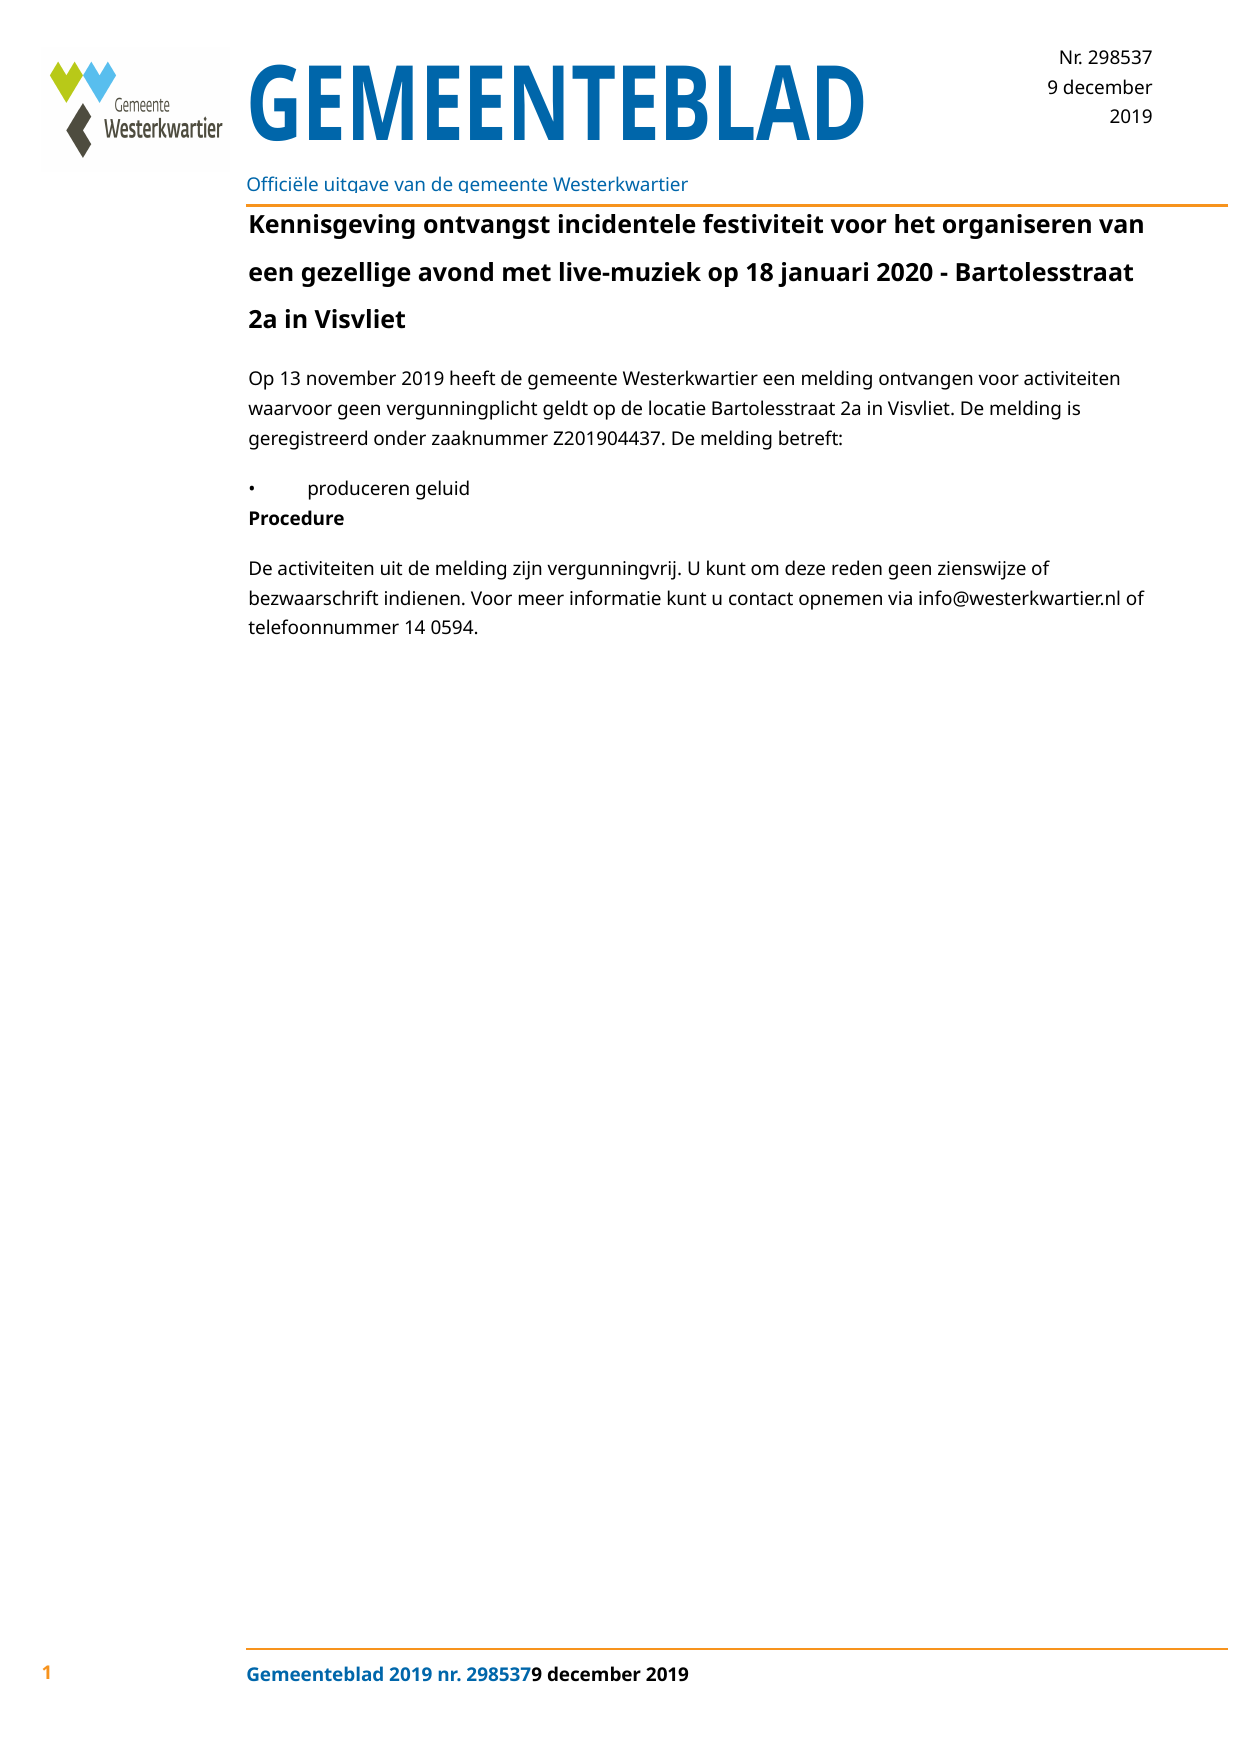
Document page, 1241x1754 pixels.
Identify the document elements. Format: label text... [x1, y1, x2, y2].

text De activiteiten uit de melding zijn vergunningvrij. U kunt om deze reden geen zienswijze of bezwaarschrift indienen. Voor meer informatie kunt u contact opnemen via info@westerkwartier.nl of telefoonnummer 14 0594. [248, 555, 1152, 640]
text Op 13 november 2019 heeft de gemeente Westerkwartier een melding ontvangen voor activiteiten waarvoor geen vergunningplicht geldt op de locatie Bartolesstraat 2a in Visvliet. De melding is geregistreerd onder zaaknummer Z201904437. De melding betreft: [248, 366, 1152, 450]
text Kennisgeving ontvangst incidentele festiviteit voor het organiseren van een gezellige avond met live-muziek op 18 januari 2020 - Bartolesstraat 2a in Visvliet [248, 207, 1152, 336]
text Procedure [248, 505, 1152, 530]
list produceren geluid [248, 475, 1152, 501]
picture [41, 47, 231, 172]
